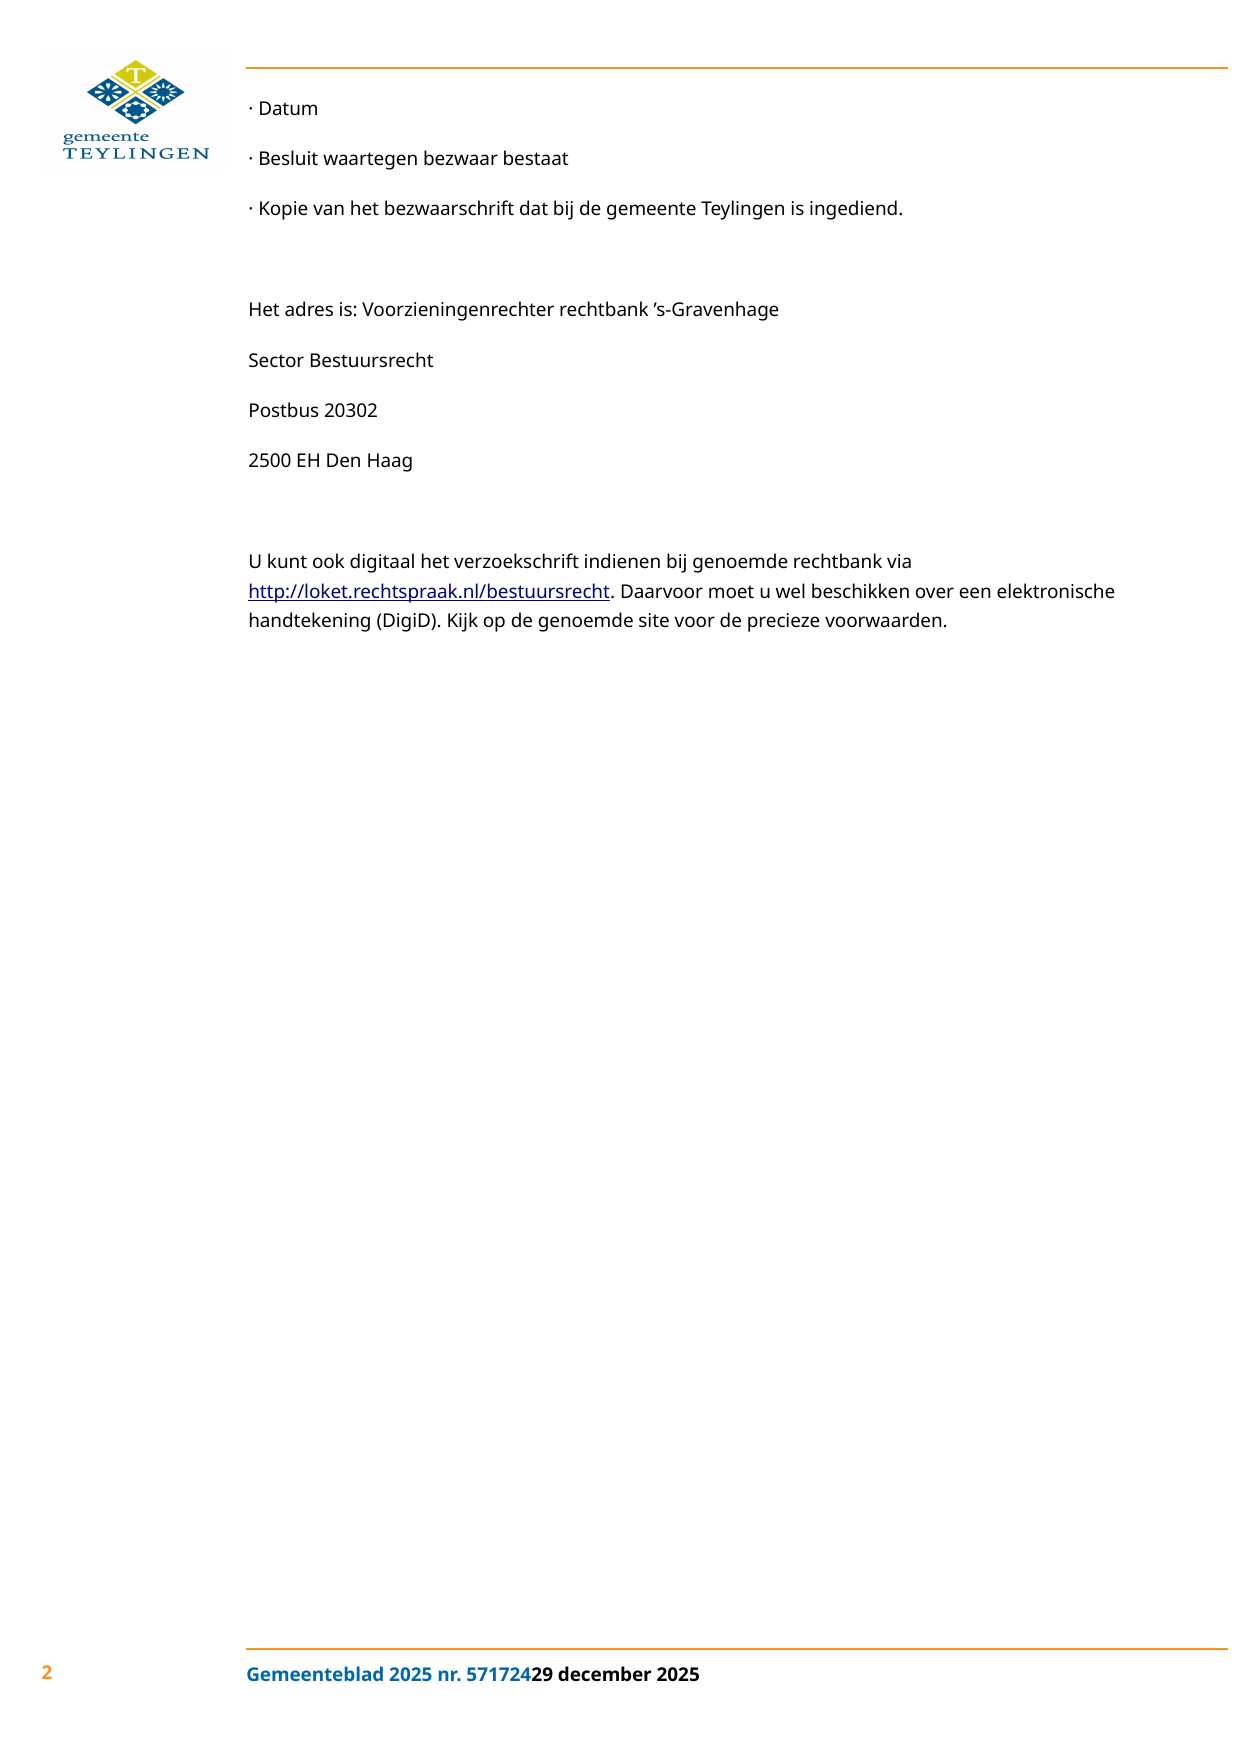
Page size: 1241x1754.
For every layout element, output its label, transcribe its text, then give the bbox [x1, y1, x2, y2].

text · Besluit waartegen bezwaar bestaat [248, 145, 1152, 171]
picture [41, 47, 231, 172]
text 2500 EH Den Haag [248, 448, 1152, 473]
text · Datum [248, 95, 1152, 121]
text U kunt ook digitaal het verzoekschrift indienen bij genoemde rechtbank via http://loket.rechtspraak.nl/bestuursrecht. Daarvoor moet u wel beschikken over een elektronische handtekening (DigiD). Kijk op de genoemde site voor de precieze voorwaarden. [248, 548, 1152, 633]
text Sector Bestuursrecht [248, 347, 1152, 373]
text Het adres is: Voorzieningenrechter rechtbank ’s-Gravenhage [248, 296, 1152, 322]
text Postbus 20302 [248, 397, 1152, 423]
text · Kopie van het bezwaarschrift dat bij de gemeente Teylingen is ingediend. [248, 196, 1152, 221]
